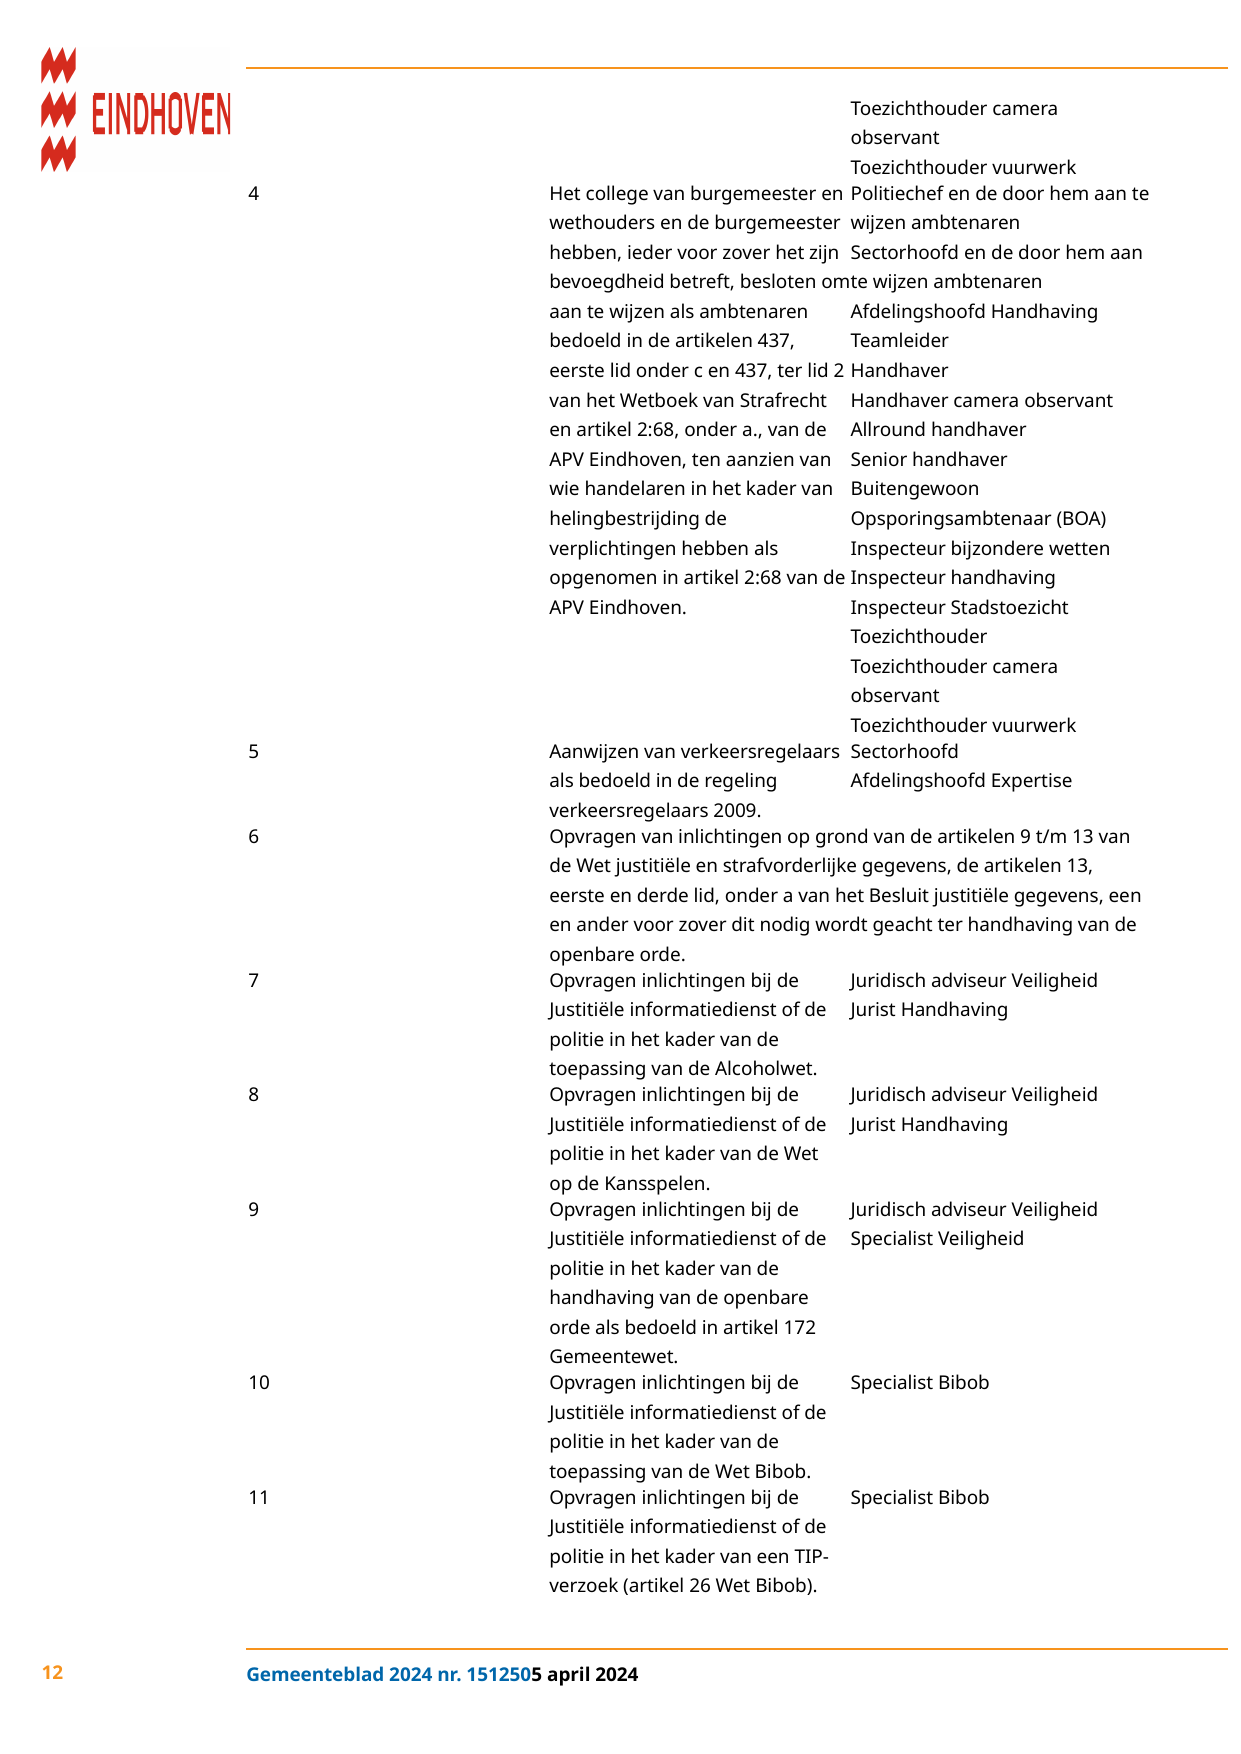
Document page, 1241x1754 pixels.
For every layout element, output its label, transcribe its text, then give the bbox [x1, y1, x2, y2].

table_cell 11 [248, 1484, 549, 1598]
table_cell Juridisch adviseur Veiligheid Jurist Handhaving [850, 967, 1152, 1081]
table_cell Opvragen van inlichtingen op grond van de artikelen 9 t/m 13 van de Wet justitiële en strafvorderlijke gegevens, de artikelen 13, eerste en derde lid, onder a van het Besluit justitiële gegevens, een en ander voor zover dit nodig wordt geacht ter handhaving van de openbare orde. [549, 823, 1152, 967]
table_cell Het college van burgemeester en wethouders en de burgemeester hebben, ieder voor zover het zijn bevoegdheid betreft, besloten om aan te wijzen als ambtenaren bedoeld in de artikelen 437, eerste lid onder c en 437, ter lid 2 van het Wetboek van Strafrecht en artikel 2:68, onder a., van de APV Eindhoven, ten aanzien van wie handelaren in het kader van helingbestrijding de verplichtingen hebben als opgenomen in artikel 2:68 van de APV Eindhoven. [549, 180, 850, 738]
table_cell Juridisch adviseur Veiligheid Specialist Veiligheid [850, 1196, 1152, 1369]
table_cell 10 [248, 1370, 549, 1484]
table_cell Politiechef en de door hem aan te wijzen ambtenaren Sectorhoofd en de door hem aan te wijzen ambtenaren Afdelingshoofd Handhaving Teamleider Handhaver Handhaver camera observant Allround handhaver Senior handhaver Buitengewoon Opsporingsambtenaar (BOA) Inspecteur bijzondere wetten Inspecteur handhaving Inspecteur Stadstoezicht Toezichthouder Toezichthouder camera observant Toezichthouder vuurwerk [850, 180, 1152, 738]
table_cell Specialist Bibob [850, 1484, 1152, 1598]
table_cell 8 [248, 1081, 549, 1196]
table_cell Aanwijzen van verkeersregelaars als bedoeld in de regeling verkeersregelaars 2009. [549, 738, 850, 823]
table_cell [248, 95, 549, 180]
table_cell Opvragen inlichtingen bij de Justitiële informatiedienst of de politie in het kader van de handhaving van de openbare orde als bedoeld in artikel 172 Gemeentewet. [549, 1196, 850, 1369]
table_cell 4 [248, 180, 549, 738]
table_cell Juridisch adviseur Veiligheid Jurist Handhaving [850, 1081, 1152, 1196]
table_cell 9 [248, 1196, 549, 1369]
table_cell 6 [248, 823, 549, 967]
table_cell 7 [248, 967, 549, 1081]
table_cell Sectorhoofd Afdelingshoofd Expertise [850, 738, 1152, 823]
table_cell Opvragen inlichtingen bij de Justitiële informatiedienst of de politie in het kader van de Wet op de Kansspelen. [549, 1081, 850, 1196]
table_cell Specialist Bibob [850, 1370, 1152, 1484]
table_cell 5 [248, 738, 549, 823]
picture [41, 47, 231, 172]
table_cell Opvragen inlichtingen bij de Justitiële informatiedienst of de politie in het kader van een TIP-verzoek (artikel 26 Wet Bibob). [549, 1484, 850, 1598]
table_cell Opvragen inlichtingen bij de Justitiële informatiedienst of de politie in het kader van de toepassing van de Wet Bibob. [549, 1370, 850, 1484]
table_cell Toezichthouder camera observant Toezichthouder vuurwerk [850, 95, 1152, 180]
table_cell [549, 95, 850, 180]
table_cell Opvragen inlichtingen bij de Justitiële informatiedienst of de politie in het kader van de toepassing van de Alcoholwet. [549, 967, 850, 1081]
